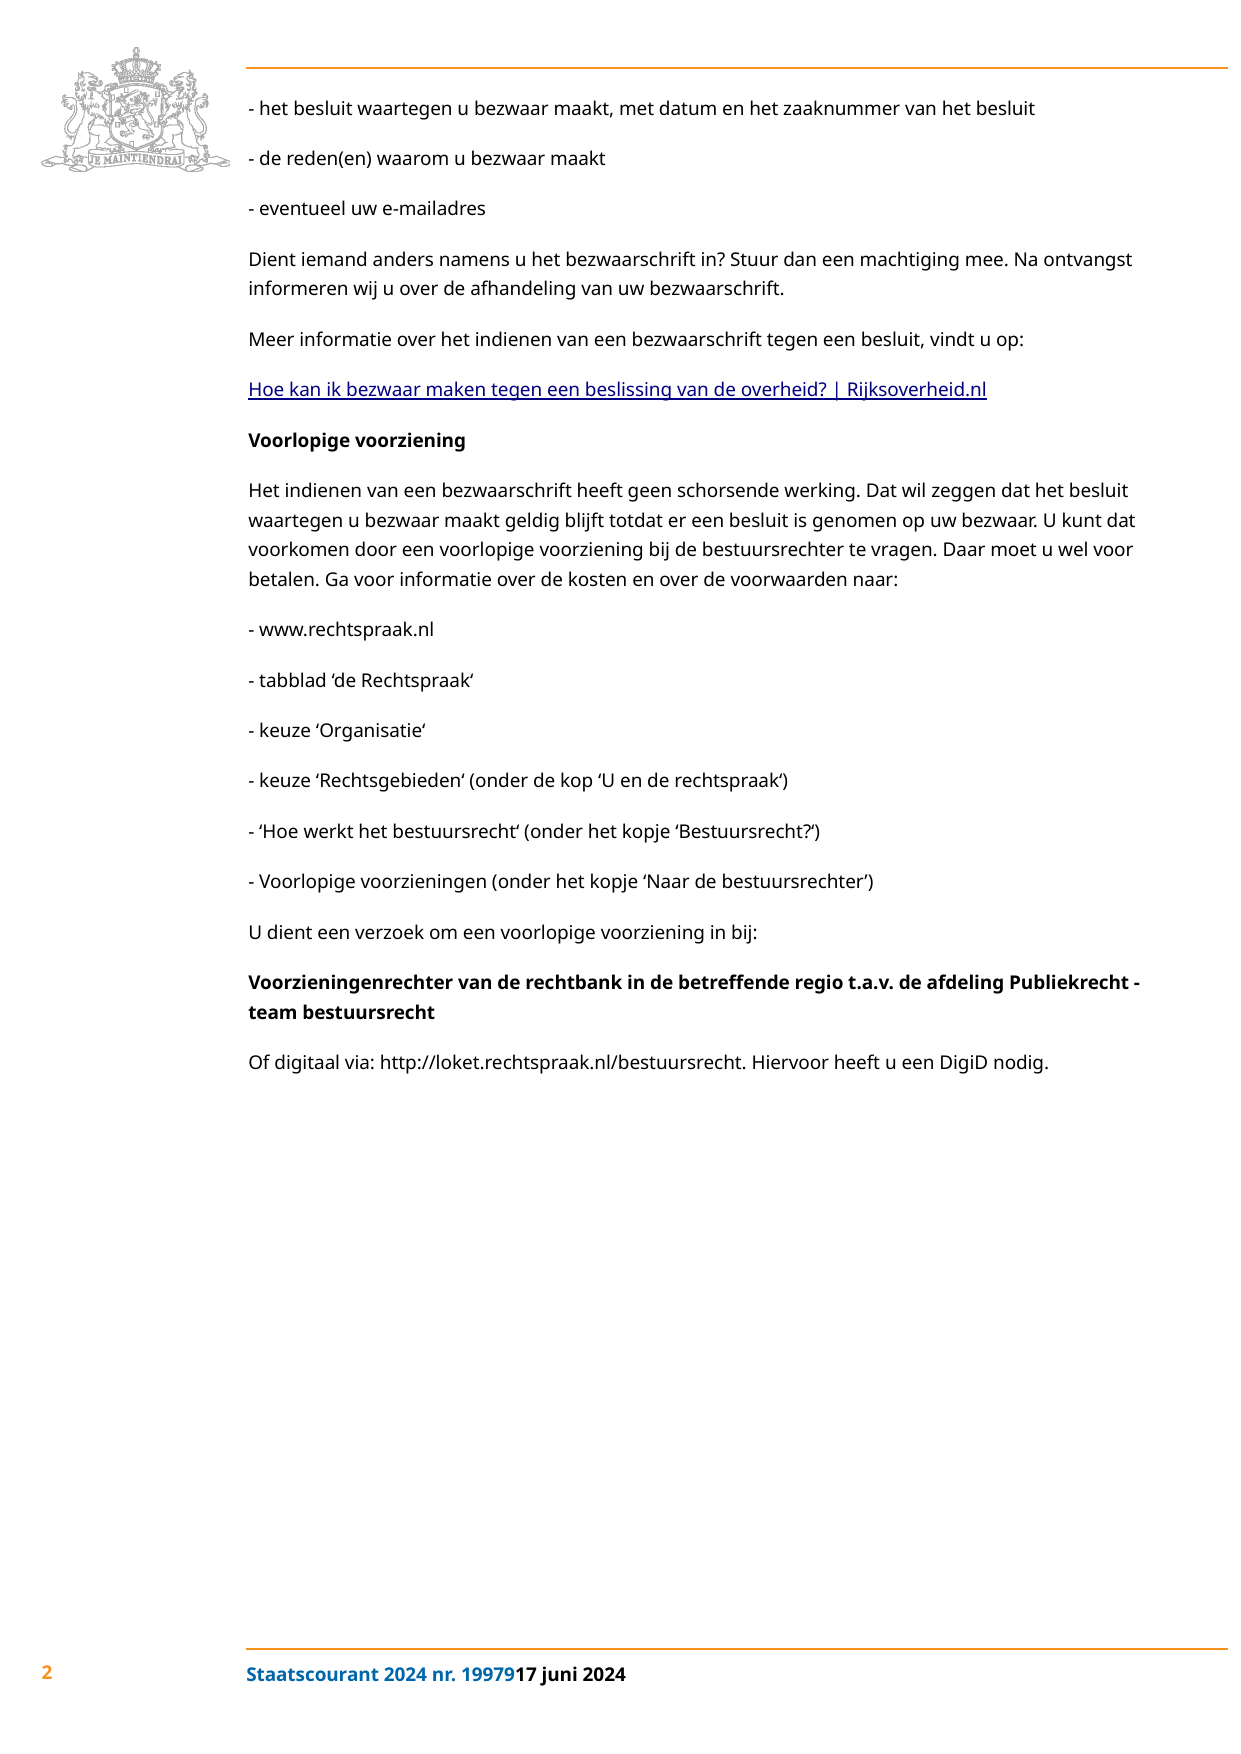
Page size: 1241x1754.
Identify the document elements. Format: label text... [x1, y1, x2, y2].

text Het indienen van een bezwaarschrift heeft geen schorsende werking. Dat wil zeggen dat het besluit waartegen u bezwaar maakt geldig blijft totdat er een besluit is genomen op uw bezwaar. U kunt dat voorkomen door een voorlopige voorziening bij de bestuursrechter te vragen. Daar moet u wel voor betalen. Ga voor informatie over de kosten en over de voorwaarden naar: [248, 477, 1152, 592]
text Dient iemand anders namens u het bezwaarschrift in? Stuur dan een machtiging mee. Na ontvangst informeren wij u over de afhandeling van uw bezwaarschrift. [248, 246, 1152, 301]
text Of digitaal via: http://loket.rechtspraak.nl/bestuursrecht. Hiervoor heeft u een DigiD nodig. [248, 1049, 1152, 1075]
text - keuze ‘Rechtsgebieden‘ (onder de kop ‘U en de rechtspraak‘) [248, 768, 1152, 793]
picture [41, 47, 231, 172]
text Hoe kan ik bezwaar maken tegen een beslissing van de overheid? | Rijksoverheid.nl [248, 376, 1152, 402]
text - Voorlopige voorzieningen (onder het kopje ‘Naar de bestuursrechter’) [248, 868, 1152, 894]
text - tabblad ‘de Rechtspraak‘ [248, 667, 1152, 693]
text - de reden(en) waarom u bezwaar maakt [248, 145, 1152, 171]
text U dient een verzoek om een voorlopige voorziening in bij: [248, 919, 1152, 945]
text - eventueel uw e-mailadres [248, 196, 1152, 221]
text - keuze ‘Organisatie‘ [248, 717, 1152, 743]
text - ‘Hoe werkt het bestuursrecht‘ (onder het kopje ‘Bestuursrecht?‘) [248, 818, 1152, 844]
text - www.rechtspraak.nl [248, 616, 1152, 642]
text Meer informatie over het indienen van een bezwaarschrift tegen een besluit, vindt u op: [248, 326, 1152, 352]
text Voorzieningenrechter van de rechtbank in de betreffende regio t.a.v. de afdeling Publiekrecht - team bestuursrecht [248, 969, 1152, 1025]
text - het besluit waartegen u bezwaar maakt, met datum en het zaaknummer van het besluit [248, 95, 1152, 121]
text Voorlopige voorziening [248, 427, 1152, 453]
